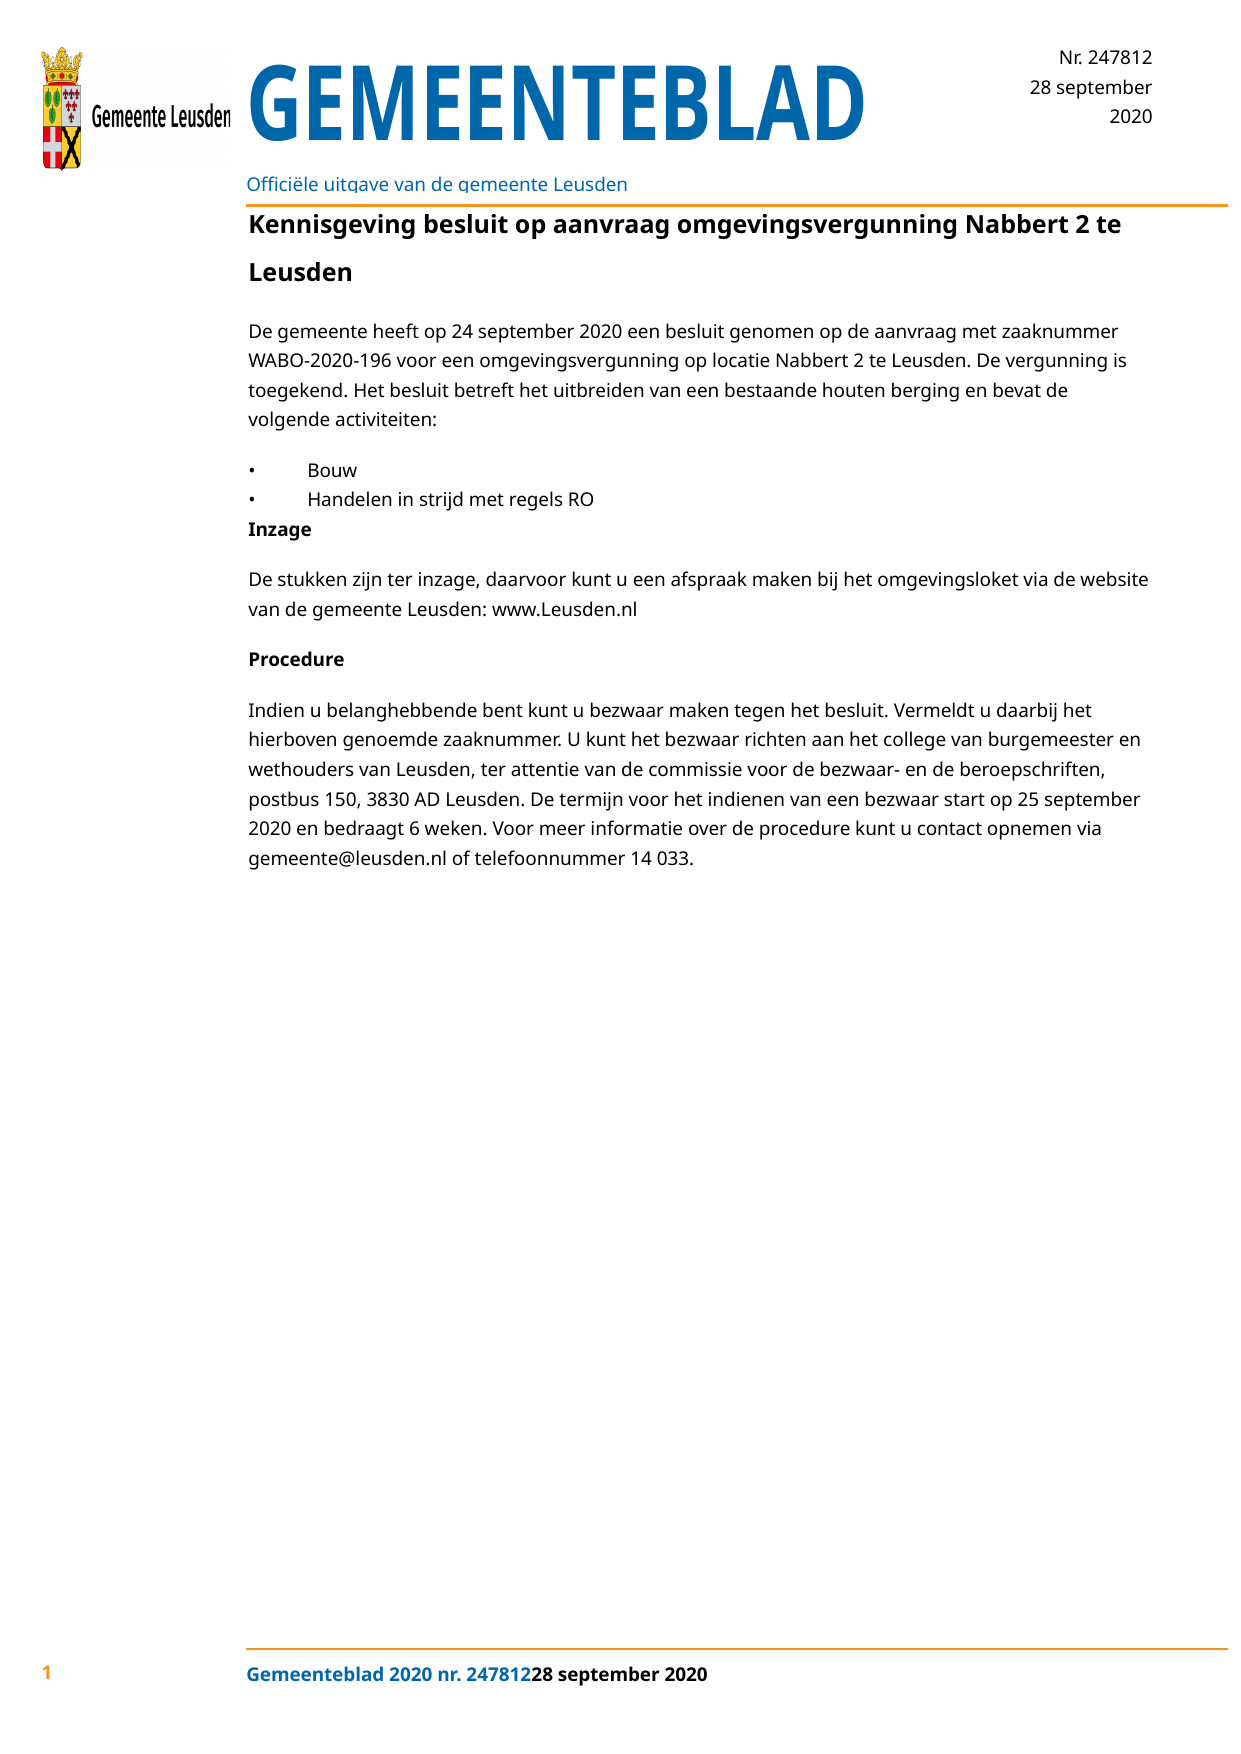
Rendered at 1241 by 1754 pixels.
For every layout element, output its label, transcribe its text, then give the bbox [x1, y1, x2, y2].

text Indien u belanghebbende bent kunt u bezwaar maken tegen het besluit. Vermeldt u daarbij het hierboven genoemde zaaknummer. U kunt het bezwaar richten aan het college van burgemeester en wethouders van Leusden, ter attentie van de commissie voor de bezwaar- en de beroepschriften, postbus 150, 3830 AD Leusden. De termijn voor het indienen van een bezwaar start op 25 september 2020 en bedraagt 6 weken. Voor meer informatie over de procedure kunt u contact opnemen via gemeente@leusden.nl of telefoonnummer 14 033. [248, 697, 1152, 871]
text Inzage [248, 516, 1152, 542]
text Procedure [248, 647, 1152, 672]
list Bouw [248, 457, 1152, 483]
list Handelen in strijd met regels RO [248, 487, 1152, 512]
text De gemeente heeft op 24 september 2020 een besluit genomen op de aanvraag met zaaknummer WABO-2020-196 voor een omgevingsvergunning op locatie Nabbert 2 te Leusden. De vergunning is toegekend. Het besluit betreft het uitbreiden van een bestaande houten berging en bevat de volgende activiteiten: [248, 318, 1152, 432]
text Kennisgeving besluit op aanvraag omgevingsvergunning Nabbert 2 te Leusden [248, 207, 1152, 288]
picture [41, 47, 231, 172]
text De stukken zijn ter inzage, daarvoor kunt u een afspraak maken bij het omgevingsloket via de website van de gemeente Leusden: www.Leusden.nl [248, 567, 1152, 622]
